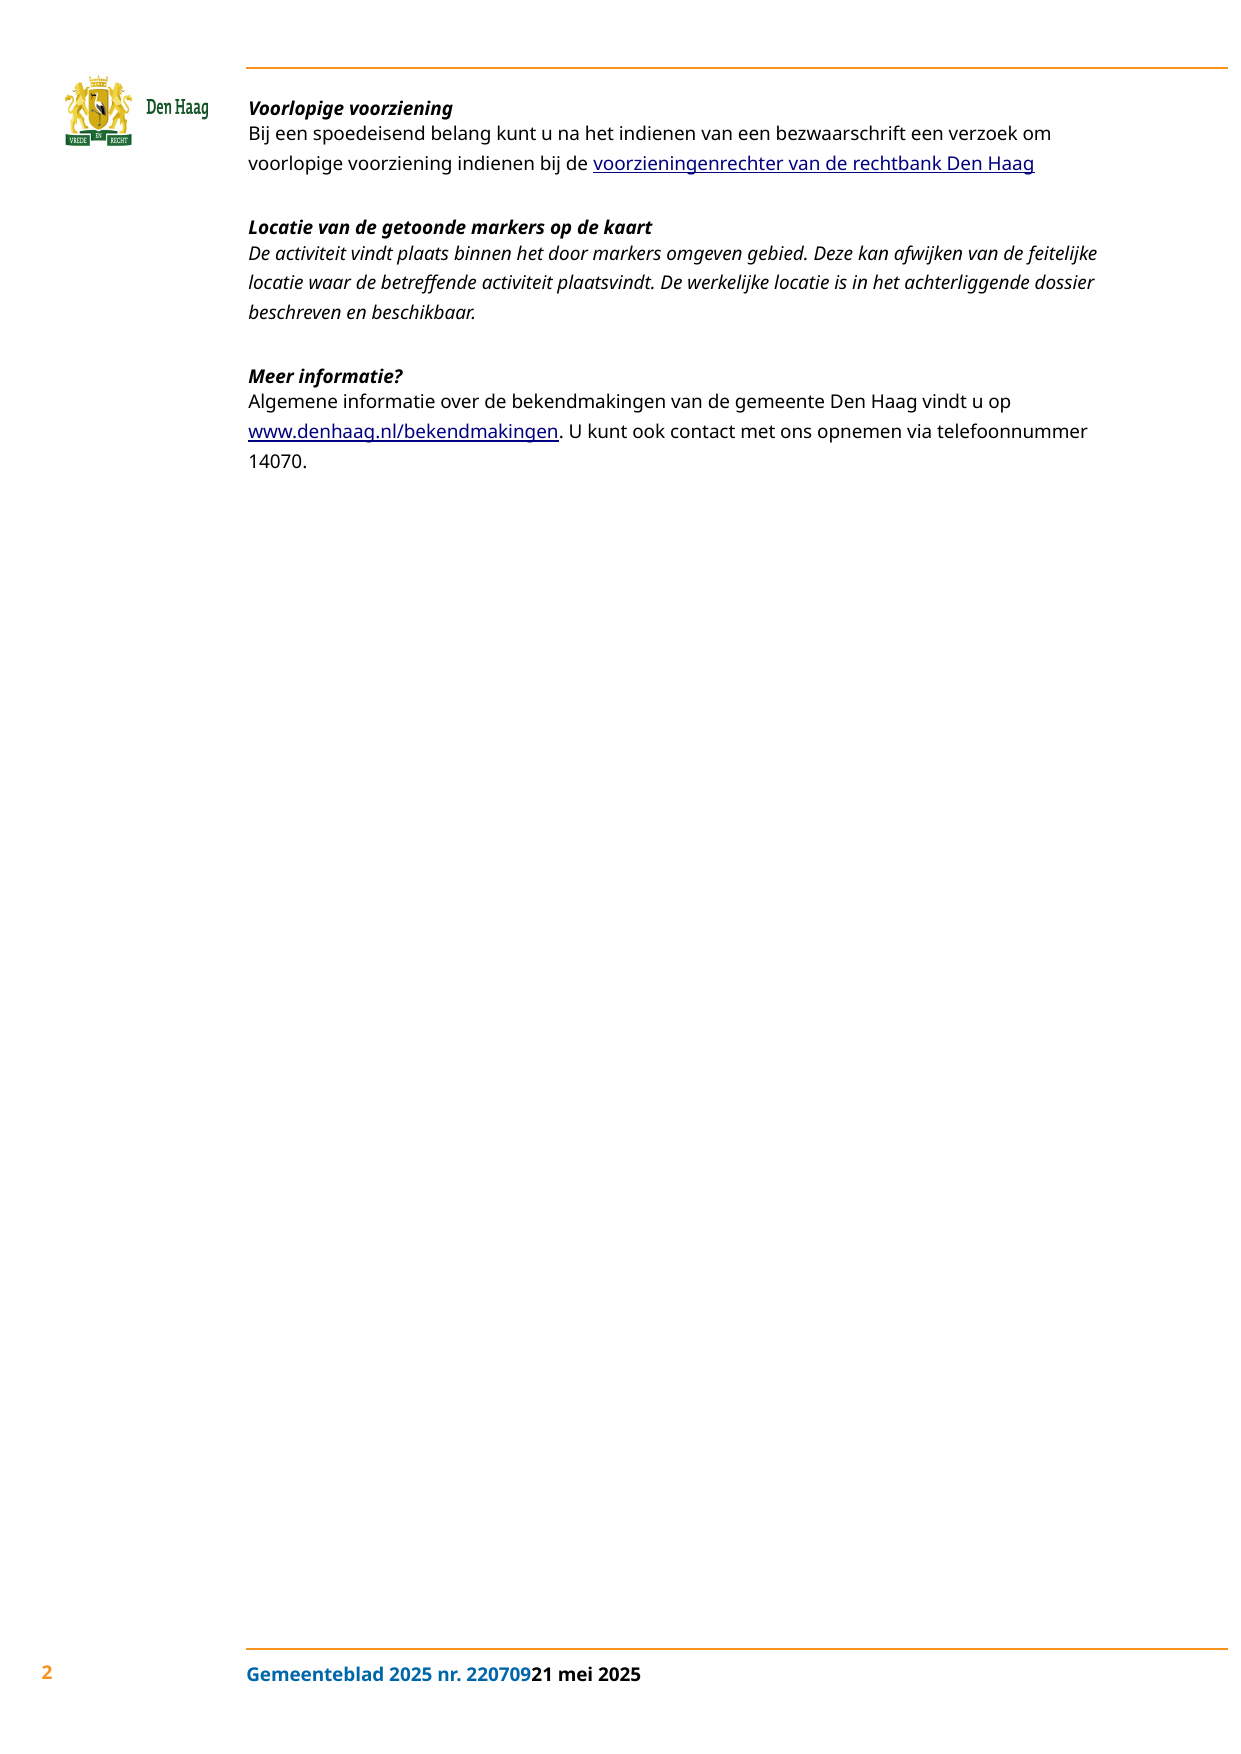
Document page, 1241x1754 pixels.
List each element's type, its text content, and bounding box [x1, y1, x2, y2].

text Algemene informatie over de bekendmakingen van de gemeente Den Haag vindt u op www.denhaag.nl/bekendmakingen. U kunt ook contact met ons opnemen via telefoonnummer 14070. [248, 389, 1152, 473]
text Meer informatie? [248, 363, 1152, 389]
text Locatie van de getoonde markers op de kaart [248, 214, 1152, 240]
text Bij een spoedeisend belang kunt u na het indienen van een bezwaarschrift een verzoek om voorlopige voorziening indienen bij de voorzieningenrechter van de rechtbank Den Haag [248, 121, 1152, 176]
text De activiteit vindt plaats binnen het door markers omgeven gebied. Deze kan afwijken van de feitelijke locatie waar de betreffende activiteit plaatsvindt. De werkelijke locatie is in het achterliggende dossier beschreven en beschikbaar. [248, 240, 1152, 325]
text Voorlopige voorziening [248, 95, 1152, 121]
picture [41, 47, 231, 172]
